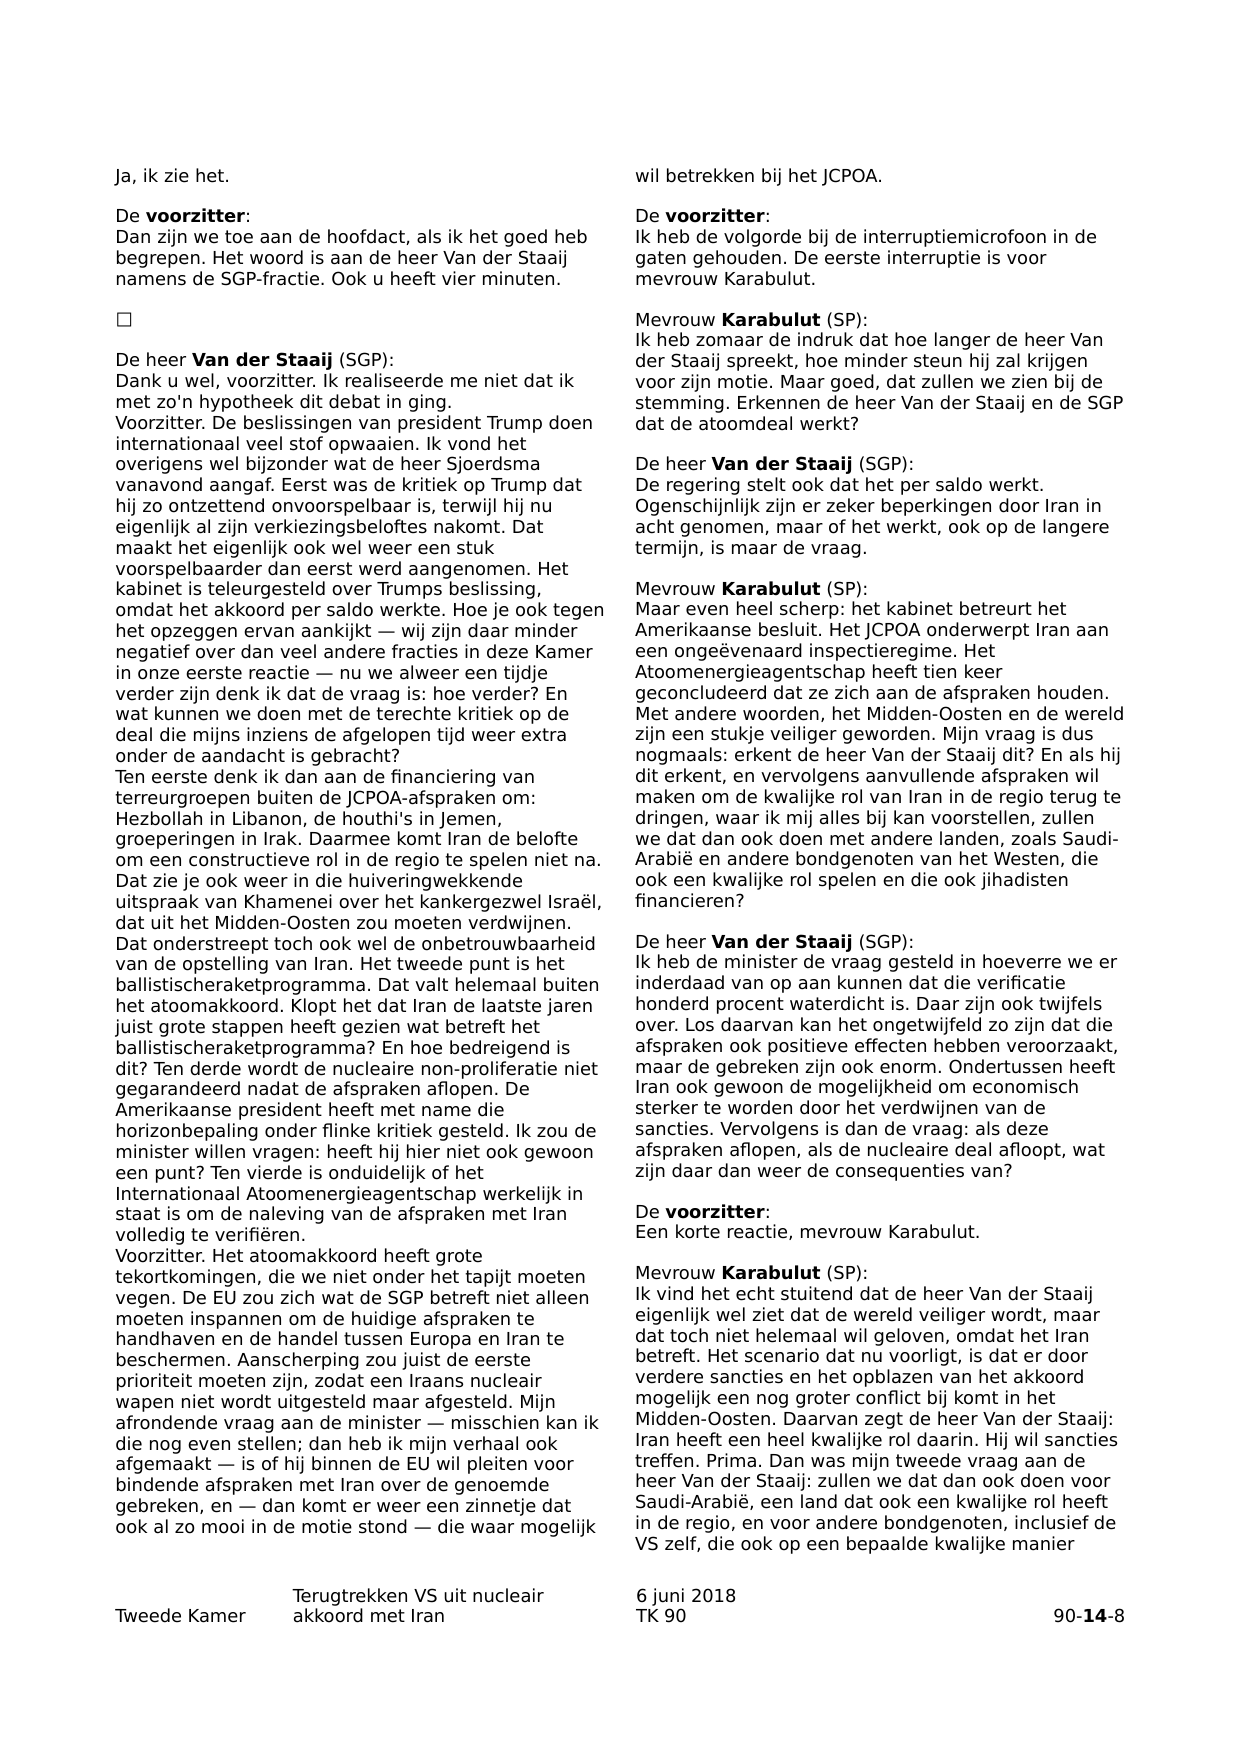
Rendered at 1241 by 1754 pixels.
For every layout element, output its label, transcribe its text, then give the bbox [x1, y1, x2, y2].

text Ik heb zomaar de indruk dat hoe langer de heer Van der Staaij spreekt, hoe minder steun hij zal krijgen voor zijn motie. Maar goed, dat zullen we zien bij de stemming. Erkennen de heer Van der Staaij en de SGP dat de atoomdeal werkt? [635, 330, 1125, 434]
text ⬜ [115, 309, 605, 330]
text De voorzitter: [635, 1201, 1125, 1222]
text Ik heb de volgorde bij de interruptiemicrofoon in de gaten gehouden. De eerste interruptie is voor mevrouw Karabulut. [635, 227, 1125, 289]
text Dank u wel, voorzitter. Ik realiseerde me niet dat ik met zo'n hypotheek dit debat in ging. [115, 371, 605, 412]
text De regering stelt ook dat het per saldo werkt. Ogenschijnlijk zijn er zeker beperkingen door Iran in acht genomen, maar of het werkt, ook op de langere termijn, is maar de vraag. [635, 475, 1125, 558]
text Voorzitter. De beslissingen van president Trump doen internationaal veel stof opwaaien. Ik vond het overigens wel bijzonder wat de heer Sjoerdsma vanavond aangaf. Eerst was de kritiek op Trump dat hij zo ontzettend onvoorspelbaar is, terwijl hij nu eigenlijk al zijn verkiezingsbeloftes nakomt. Dat maakt het eigenlijk ook wel weer een stuk voorspelbaarder dan eerst werd aangenomen. Het kabinet is teleurgesteld over Trumps beslissing, omdat het akkoord per saldo werkte. Hoe je ook tegen het opzeggen ervan aankijkt — wij zijn daar minder negatief over dan veel andere fracties in deze Kamer in onze eerste reactie — nu we alweer een tijdje verder zijn denk ik dat de vraag is: hoe verder? En wat kunnen we doen met de terechte kritiek op de deal die mijns inziens de afgelopen tijd weer extra onder de aandacht is gebracht? [115, 412, 605, 767]
text Mevrouw Karabulut (SP): [635, 1263, 1125, 1284]
text Ik heb de minister de vraag gesteld in hoeverre we er inderdaad van op aan kunnen dat die verificatie honderd procent waterdicht is. Daar zijn ook twijfels over. Los daarvan kan het ongetwijfeld zo zijn dat die afspraken ook positieve effecten hebben veroorzaakt, maar de gebreken zijn ook enorm. Ondertussen heeft Iran ook gewoon de mogelijkheid om economisch sterker te worden door het verdwijnen van de sancties. Vervolgens is dan de vraag: als deze afspraken aflopen, als de nucleaire deal afloopt, wat zijn daar dan weer de consequenties van? [635, 952, 1125, 1181]
text Dan zijn we toe aan de hoofdact, als ik het goed heb begrepen. Het woord is aan de heer Van der Staaij namens de SGP-fractie. Ook u heeft vier minuten. [115, 227, 605, 289]
text Maar even heel scherp: het kabinet betreurt het Amerikaanse besluit. Het JCPOA onderwerpt Iran aan een ongeëvenaard inspectieregime. Het Atoomenergieagentschap heeft tien keer geconcludeerd dat ze zich aan de afspraken houden. Met andere woorden, het Midden-Oosten en de wereld zijn een stukje veiliger geworden. Mijn vraag is dus nogmaals: erkent de heer Van der Staaij dit? En als hij dit erkent, en vervolgens aanvullende afspraken wil maken om de kwalijke rol van Iran in de regio terug te dringen, waar ik mij alles bij kan voorstellen, zullen we dat dan ook doen met andere landen, zoals Saudi-Arabië en andere bondgenoten van het Westen, die ook een kwalijke rol spelen en die ook jihadisten financieren? [635, 599, 1125, 912]
text Ja, ik zie het. [115, 165, 605, 186]
text De voorzitter: [635, 206, 1125, 227]
text Mevrouw Karabulut (SP): [635, 578, 1125, 599]
text Voorzitter. Het atoomakkoord heeft grote tekortkomingen, die we niet onder het tapijt moeten vegen. De EU zou zich wat de SGP betreft niet alleen moeten inspannen om de huidige afspraken te handhaven en de handel tussen Europa en Iran te beschermen. Aanscherping zou juist de eerste prioriteit moeten zijn, zodat een Iraans nucleair wapen niet wordt uitgesteld maar afgesteld. Mijn afrondende vraag aan de minister — misschien kan ik die nog even stellen; dan heb ik mijn verhaal ook afgemaakt — is of hij binnen de EU wil pleiten voor bindende afspraken met Iran over de genoemde gebreken, en — dan komt er weer een zinnetje dat ook al zo mooi in de motie stond — die waar mogelijk [115, 1246, 605, 1537]
text wil betrekken bij het JCPOA. [635, 165, 1125, 186]
text De heer Van der Staaij (SGP): [635, 454, 1125, 475]
text De heer Van der Staaij (SGP): [635, 932, 1125, 952]
text De voorzitter: [115, 206, 605, 227]
text Mevrouw Karabulut (SP): [635, 309, 1125, 330]
text Ten eerste denk ik dan aan de financiering van terreurgroepen buiten de JCPOA-afspraken om: Hezbollah in Libanon, de houthi's in Jemen, groeperingen in Irak. Daarmee komt Iran de belofte om een constructieve rol in de regio te spelen niet na. Dat zie je ook weer in die huiveringwekkende uitspraak van Khamenei over het kankergezwel Israël, dat uit het Midden-Oosten zou moeten verdwijnen. Dat onderstreept toch ook wel de onbetrouwbaarheid van de opstelling van Iran. Het tweede punt is het ballistischeraketprogramma. Dat valt helemaal buiten het atoomakkoord. Klopt het dat Iran de laatste jaren juist grote stappen heeft gezien wat betreft het ballistischeraketprogramma? En hoe bedreigend is dit? Ten derde wordt de nucleaire non-proliferatie niet gegarandeerd nadat de afspraken aflopen. De Amerikaanse president heeft met name die horizonbepaling onder flinke kritiek gesteld. Ik zou de minister willen vragen: heeft hij hier niet ook gewoon een punt? Ten vierde is onduidelijk of het Internationaal Atoomenergieagentschap werkelijk in staat is om de naleving van de afspraken met Iran volledig te verifiëren. [115, 767, 605, 1246]
text Ik vind het echt stuitend dat de heer Van der Staaij eigenlijk wel ziet dat de wereld veiliger wordt, maar dat toch niet helemaal wil geloven, omdat het Iran betreft. Het scenario dat nu voorligt, is dat er door verdere sancties en het opblazen van het akkoord mogelijk een nog groter conflict bij komt in het Midden-Oosten. Daarvan zegt de heer Van der Staaij: Iran heeft een heel kwalijke rol daarin. Hij wil sancties treffen. Prima. Dan was mijn tweede vraag aan de heer Van der Staaij: zullen we dat dan ook doen voor Saudi-Arabië, een land dat ook een kwalijke rol heeft in de regio, en voor andere bondgenoten, inclusief de VS zelf, die ook op een bepaalde kwalijke manier [635, 1284, 1125, 1554]
text Een korte reactie, mevrouw Karabulut. [635, 1222, 1125, 1243]
text De heer Van der Staaij (SGP): [115, 350, 605, 371]
